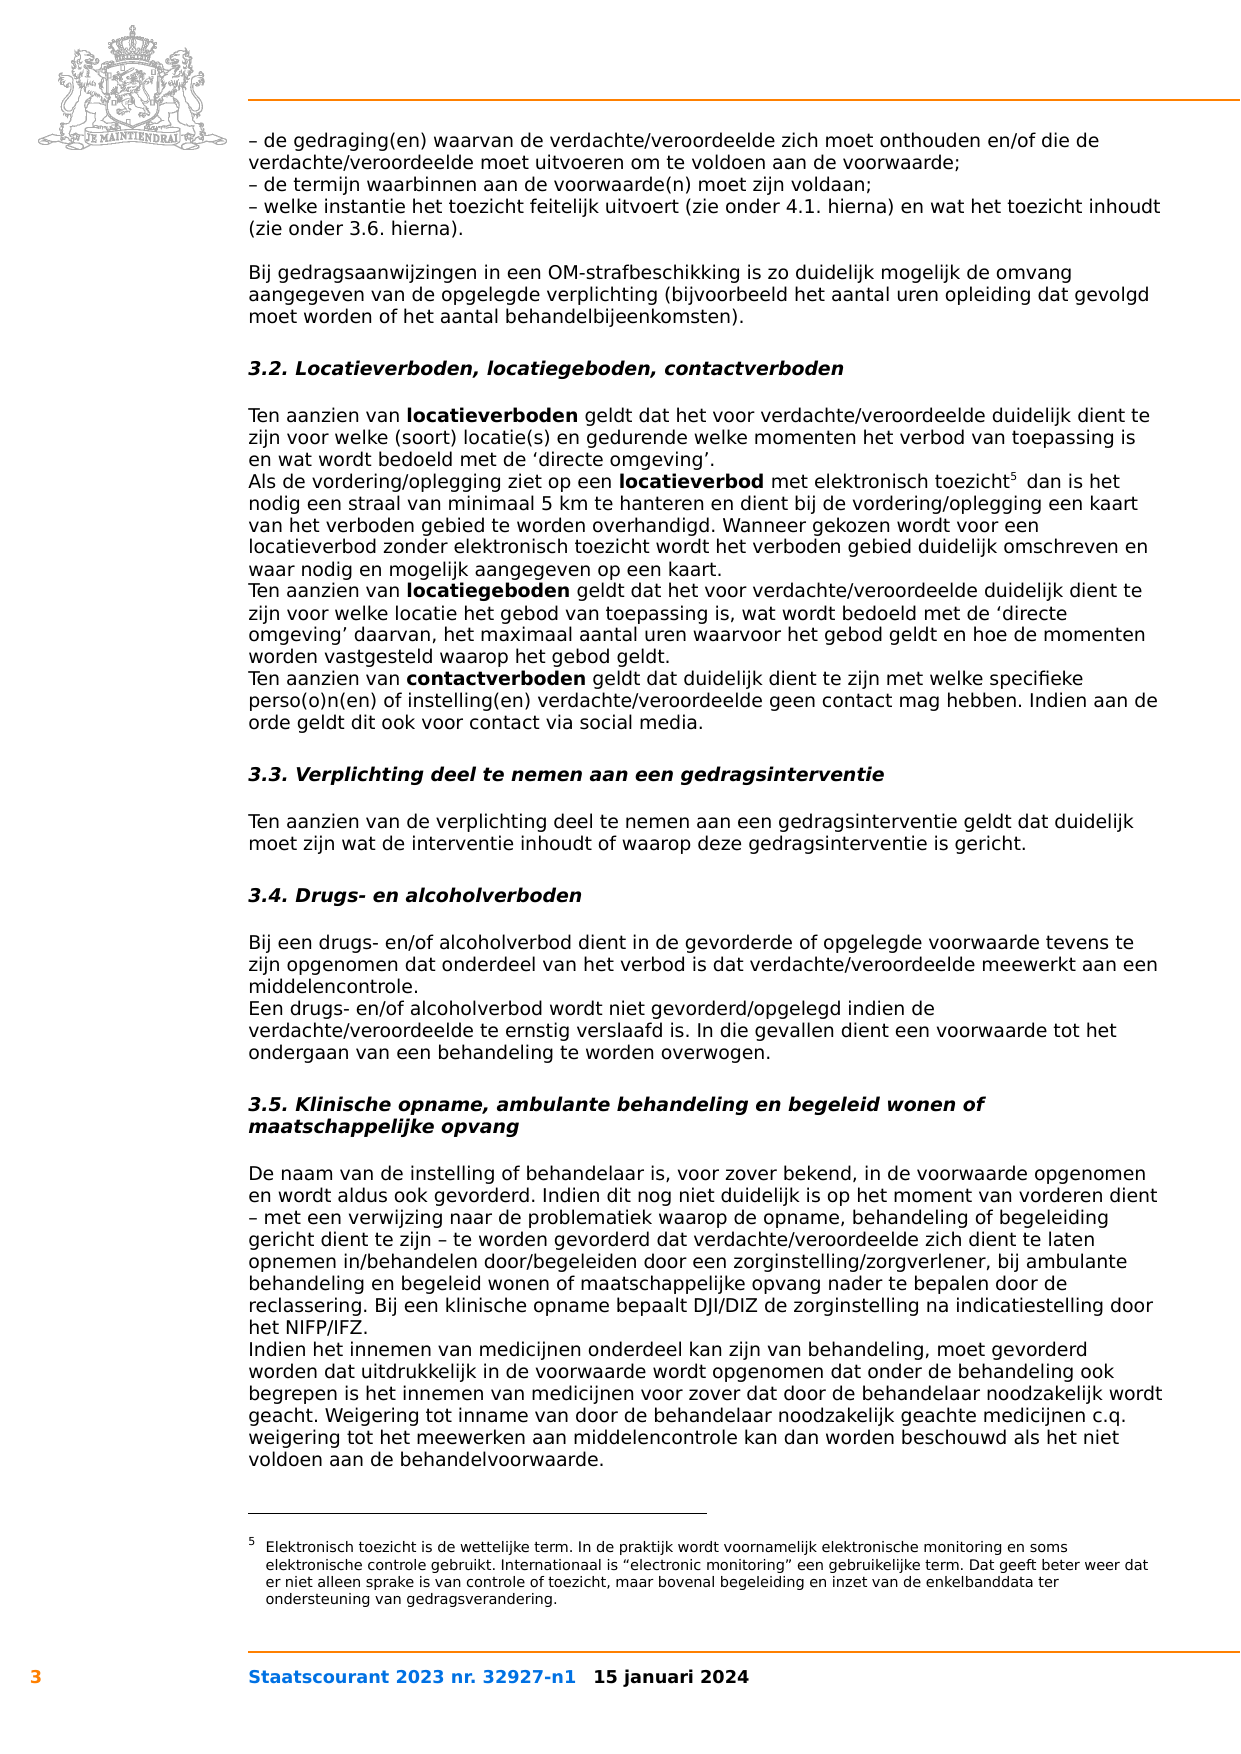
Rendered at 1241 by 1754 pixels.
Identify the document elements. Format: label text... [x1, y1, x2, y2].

text Ten aanzien van contactverboden geldt dat duidelijk dient te zijn met welke specifieke perso(o)n(en) of instelling(en) verdachte/veroordeelde geen contact mag hebben. Indien aan de orde geldt dit ook voor contact via social media. [248, 668, 1163, 734]
text – de gedraging(en) waarvan de verdachte/veroordeelde zich moet onthouden en/of die de verdachte/veroordeelde moet uitvoeren om te voldoen aan de voorwaarde; [248, 130, 1163, 174]
text Ten aanzien van de verplichting deel te nemen aan een gedragsinterventie geldt dat duidelijk moet zijn wat de interventie inhoudt of waarop deze gedragsinterventie is gericht. [248, 811, 1163, 855]
subtitle 3.4. Drugs- en alcoholverboden [248, 885, 1163, 907]
text Bij een drugs- en/of alcoholverbod dient in de gevorderde of opgelegde voorwaarde tevens te zijn opgenomen dat onderdeel van het verbod is dat verdachte/veroordeelde meewerkt aan een middelencontrole. [248, 932, 1163, 998]
text De naam van de instelling of behandelaar is, voor zover bekend, in de voorwaarde opgenomen en wordt aldus ook gevorderd. Indien dit nog niet duidelijk is op het moment van vorderen dient – met een verwijzing naar de problematiek waarop de opname, behandeling of begeleiding gericht dient te zijn – te worden gevorderd dat verdachte/veroordeelde zich dient te laten opnemen in/behandelen door/begeleiden door een zorginstelling/zorgverlener, bij ambulante behandeling en begeleid wonen of maatschappelijke opvang nader te bepalen door de reclassering. Bij een klinische opname bepaalt DJI/DIZ de zorginstelling na indicatiestelling door het NIFP/IFZ. [248, 1163, 1163, 1339]
text – welke instantie het toezicht feitelijk uitvoert (zie onder 4.1. hierna) en wat het toezicht inhoudt (zie onder 3.6. hierna). [248, 196, 1163, 240]
text Ten aanzien van locatieverboden geldt dat het voor verdachte/veroordeelde duidelijk dient te zijn voor welke (soort) locatie(s) en gedurende welke momenten het verbod van toepassing is en wat wordt bedoeld met de ‘directe omgeving’. [248, 404, 1163, 471]
text Als de vordering/oplegging ziet op een locatieverbod met elektronisch toezicht dan is het nodig een straal van minimaal 5 km te hanteren en dient bij de vordering/oplegging een kaart van het verboden gebied te worden overhandigd. Wanneer gekozen wordt voor een locatieverbod zonder elektronisch toezicht wordt het verboden gebied duidelijk omschreven en waar nodig en mogelijk aangegeven op een kaart. [248, 471, 1163, 580]
text Bij gedragsaanwijzingen in een OM-strafbeschikking is zo duidelijk mogelijk de omvang aangegeven van de opgelegde verplichting (bijvoorbeeld het aantal uren opleiding dat gevolgd moet worden of het aantal behandelbijeenkomsten). [248, 262, 1163, 328]
text – de termijn waarbinnen aan de voorwaarde(n) moet zijn voldaan; [248, 174, 1163, 196]
text Elektronisch toezicht is de wettelijke term. In de praktijk wordt voornamelijk elektronische monitoring en soms elektronische controle gebruikt. Internationaal is “electronic monitoring” een gebruikelijke term. Dat geeft beter weer dat er niet alleen sprake is van controle of toezicht, maar bovenal begeleiding en inzet van de enkelbanddata ter ondersteuning van gedragsverandering. [248, 1535, 1163, 1608]
subtitle 3.3. Verplichting deel te nemen aan een gedragsinterventie [248, 764, 1163, 786]
text Een drugs- en/of alcoholverbod wordt niet gevorderd/opgelegd indien de verdachte/veroordeelde te ernstig verslaafd is. In die gevallen dient een voorwaarde tot het ondergaan van een behandeling te worden overwogen. [248, 998, 1163, 1064]
text Ten aanzien van locatiegeboden geldt dat het voor verdachte/veroordeelde duidelijk dient te zijn voor welke locatie het gebod van toepassing is, wat wordt bedoeld met de ‘directe omgeving’ daarvan, het maximaal aantal uren waarvoor het gebod geldt en hoe de momenten worden vastgesteld waarop het gebod geldt. [248, 580, 1163, 668]
text Indien het innemen van medicijnen onderdeel kan zijn van behandeling, moet gevorderd worden dat uitdrukkelijk in de voorwaarde wordt opgenomen dat onder de behandeling ook begrepen is het innemen van medicijnen voor zover dat door de behandelaar noodzakelijk wordt geacht. Weigering tot inname van door de behandelaar noodzakelijk geachte medicijnen c.q. weigering tot het meewerken aan middelencontrole kan dan worden beschouwd als het niet voldoen aan de behandelvoorwaarde. [248, 1339, 1163, 1471]
subtitle 3.2. Locatieverboden, locatiegeboden, contactverboden [248, 358, 1163, 379]
picture [38, 25, 227, 150]
subtitle 3.5. Klinische opname, ambulante behandeling en begeleid wonen of maatschappelijke opvang [248, 1094, 1163, 1138]
